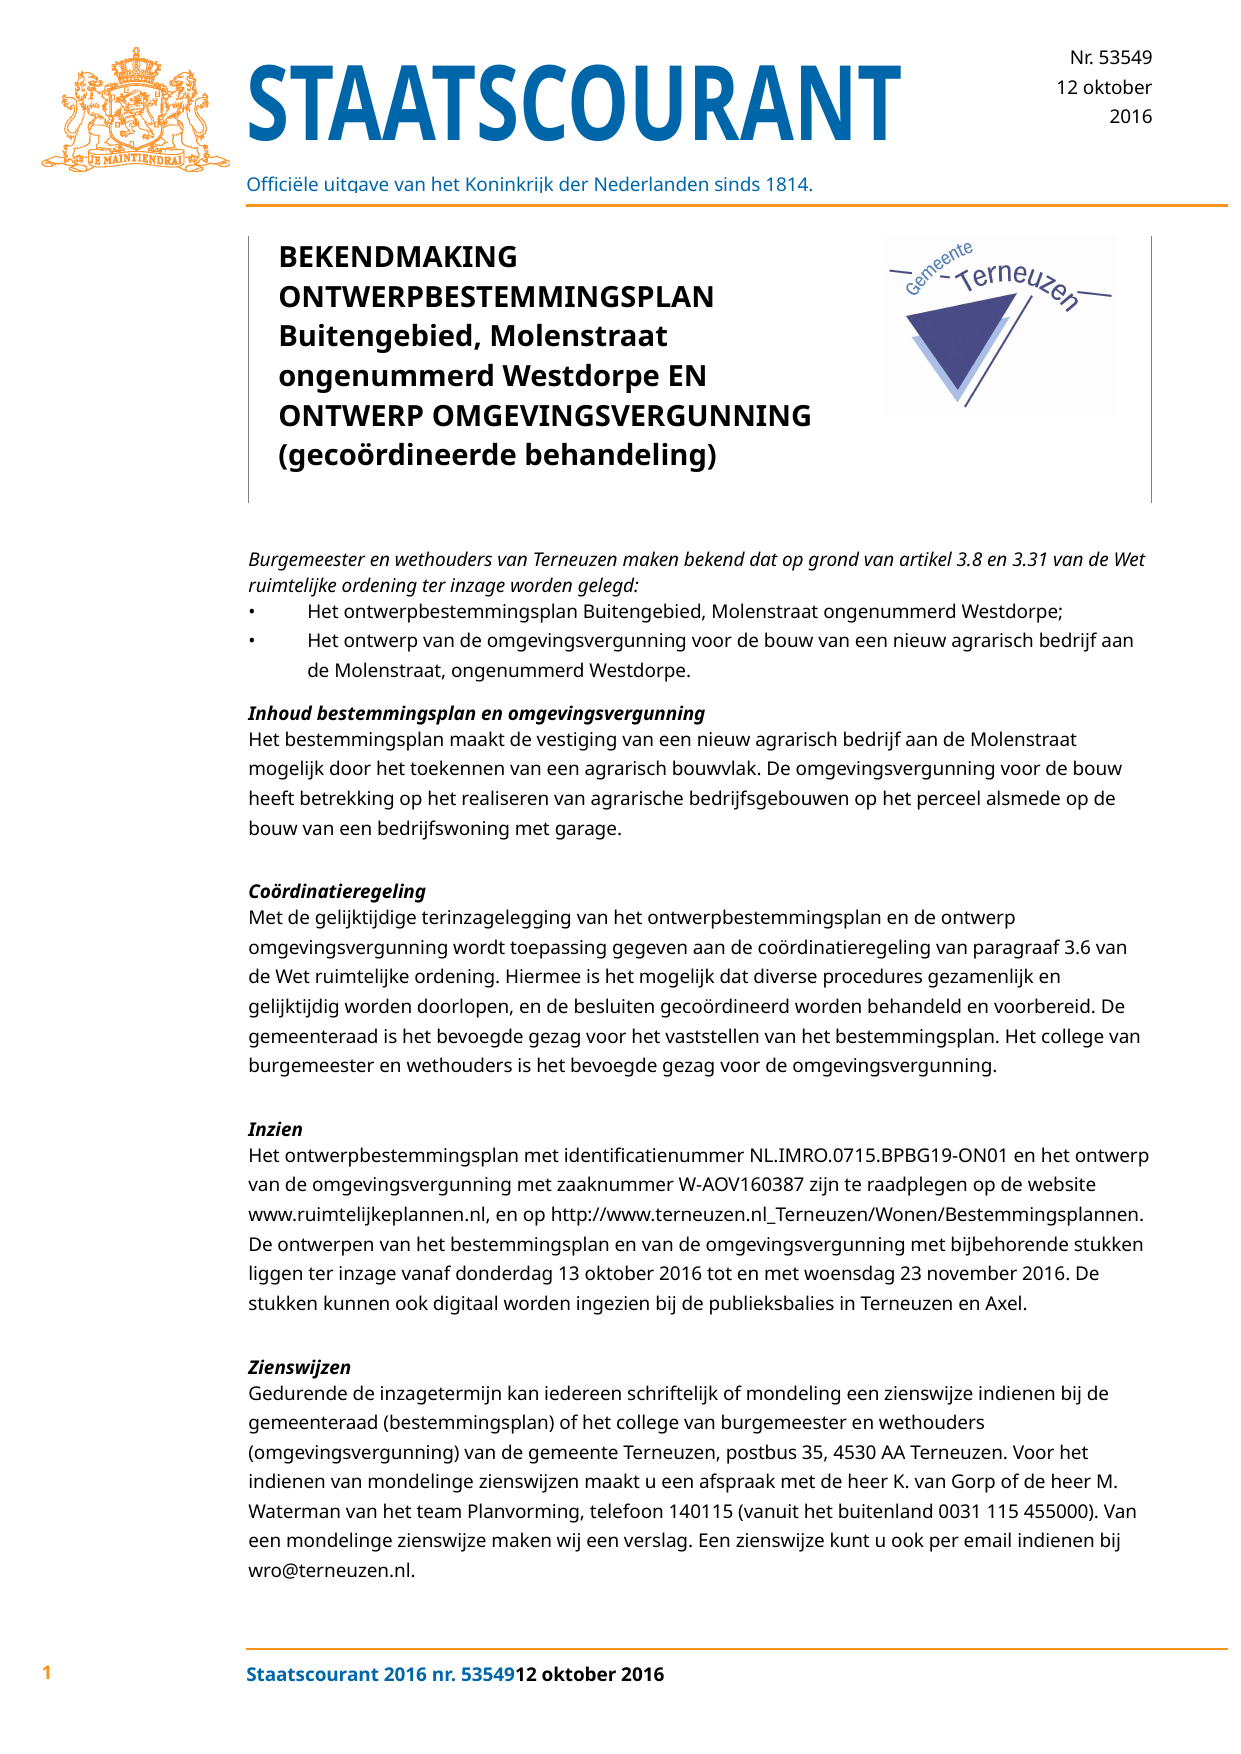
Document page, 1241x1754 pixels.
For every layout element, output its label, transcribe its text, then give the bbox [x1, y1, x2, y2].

text Het bestemmingsplan maakt de vestiging van een nieuw agrarisch bedrijf aan de Molenstraat mogelijk door het toekennen van een agrarisch bouwvlak. De omgevingsvergunning voor de bouw heeft betrekking op het realiseren van agrarische bedrijfsgebouwen op het perceel alsmede op de bouw van een bedrijfswoning met garage. [248, 726, 1152, 841]
text Het ontwerpbestemmingsplan met identificatienummer NL.IMRO.0715.BPBG19-ON01 en het ontwerp van de omgevingsvergunning met zaaknummer W-AOV160387 zijn te raadplegen op de website www.ruimtelijkeplannen.nl, en op http://www.terneuzen.nl_Terneuzen/Wonen/Bestemmingsplannen. De ontwerpen van het bestemmingsplan en van de omgevingsvergunning met bijbehorende stukken liggen ter inzage vanaf donderdag 13 oktober 2016 tot en met woensdag 23 november 2016. De stukken kunnen ook digitaal worden ingezien bij de publieksbalies in Terneuzen en Axel. [248, 1142, 1152, 1316]
table_header BEKENDMAKING ONTWERPBESTEMMINGSPLAN Buitengebied, Molenstraat ongenummerd Westdorpe EN ONTWERP OMGEVINGSVERGUNNING (gecoördineerde behandeling) [249, 236, 850, 503]
table_header [850, 236, 884, 413]
text Inzien [248, 1116, 1152, 1142]
picture [41, 47, 231, 172]
text Gedurende de inzagetermijn kan iedereen schriftelijk of mondeling een zienswijze indienen bij de gemeenteraad (bestemmingsplan) of het college van burgemeester en wethouders (omgevingsvergunning) van de gemeente Terneuzen, postbus 35, 4530 AA Terneuzen. Voor het indienen van mondelinge zienswijzen maakt u een afspraak met de heer K. van Gorp of de heer M. Waterman van het team Planvorming, telefoon 140115 (vanuit het buitenland 0031 115 455000). Van een mondelinge zienswijze maken wij een verslag. Een zienswijze kunt u ook per email indienen bij wro@terneuzen.nl. [248, 1380, 1152, 1583]
picture [884, 236, 1117, 414]
list Het ontwerpbestemmingsplan Buitengebied, Molenstraat ongenummerd Westdorpe; [248, 598, 1152, 624]
text Met de gelijktijdige terinzagelegging van het ontwerpbestemmingsplan en de ontwerp omgevingsvergunning wordt toepassing gegeven aan de coördinatieregeling van paragraaf 3.6 van de Wet ruimtelijke ordening. Hiermee is het mogelijk dat diverse procedures gezamenlijk en gelijktijdig worden doorlopen, en de besluiten gecoördineerd worden behandeld en voorbereid. De gemeenteraad is het bevoegde gezag voor het vaststellen van het bestemmingsplan. Het college van burgemeester en wethouders is het bevoegde gezag voor de omgevingsvergunning. [248, 904, 1152, 1078]
text Burgemeester en wethouders van Terneuzen maken bekend dat op grond van artikel 3.8 en 3.31 van de Wet ruimtelijke ordening ter inzage worden gelegd: [248, 547, 1152, 598]
list Het ontwerp van de omgevingsvergunning voor de bouw van een nieuw agrarisch bedrijf aan de Molenstraat, ongenummerd Westdorpe. [248, 628, 1152, 683]
text Coördinatieregeling [248, 879, 1152, 904]
text Inhoud bestemmingsplan en omgevingsvergunning [248, 700, 1152, 726]
table_header [850, 414, 1151, 503]
table_header [1117, 236, 1151, 413]
text Zienswijzen [248, 1354, 1152, 1380]
